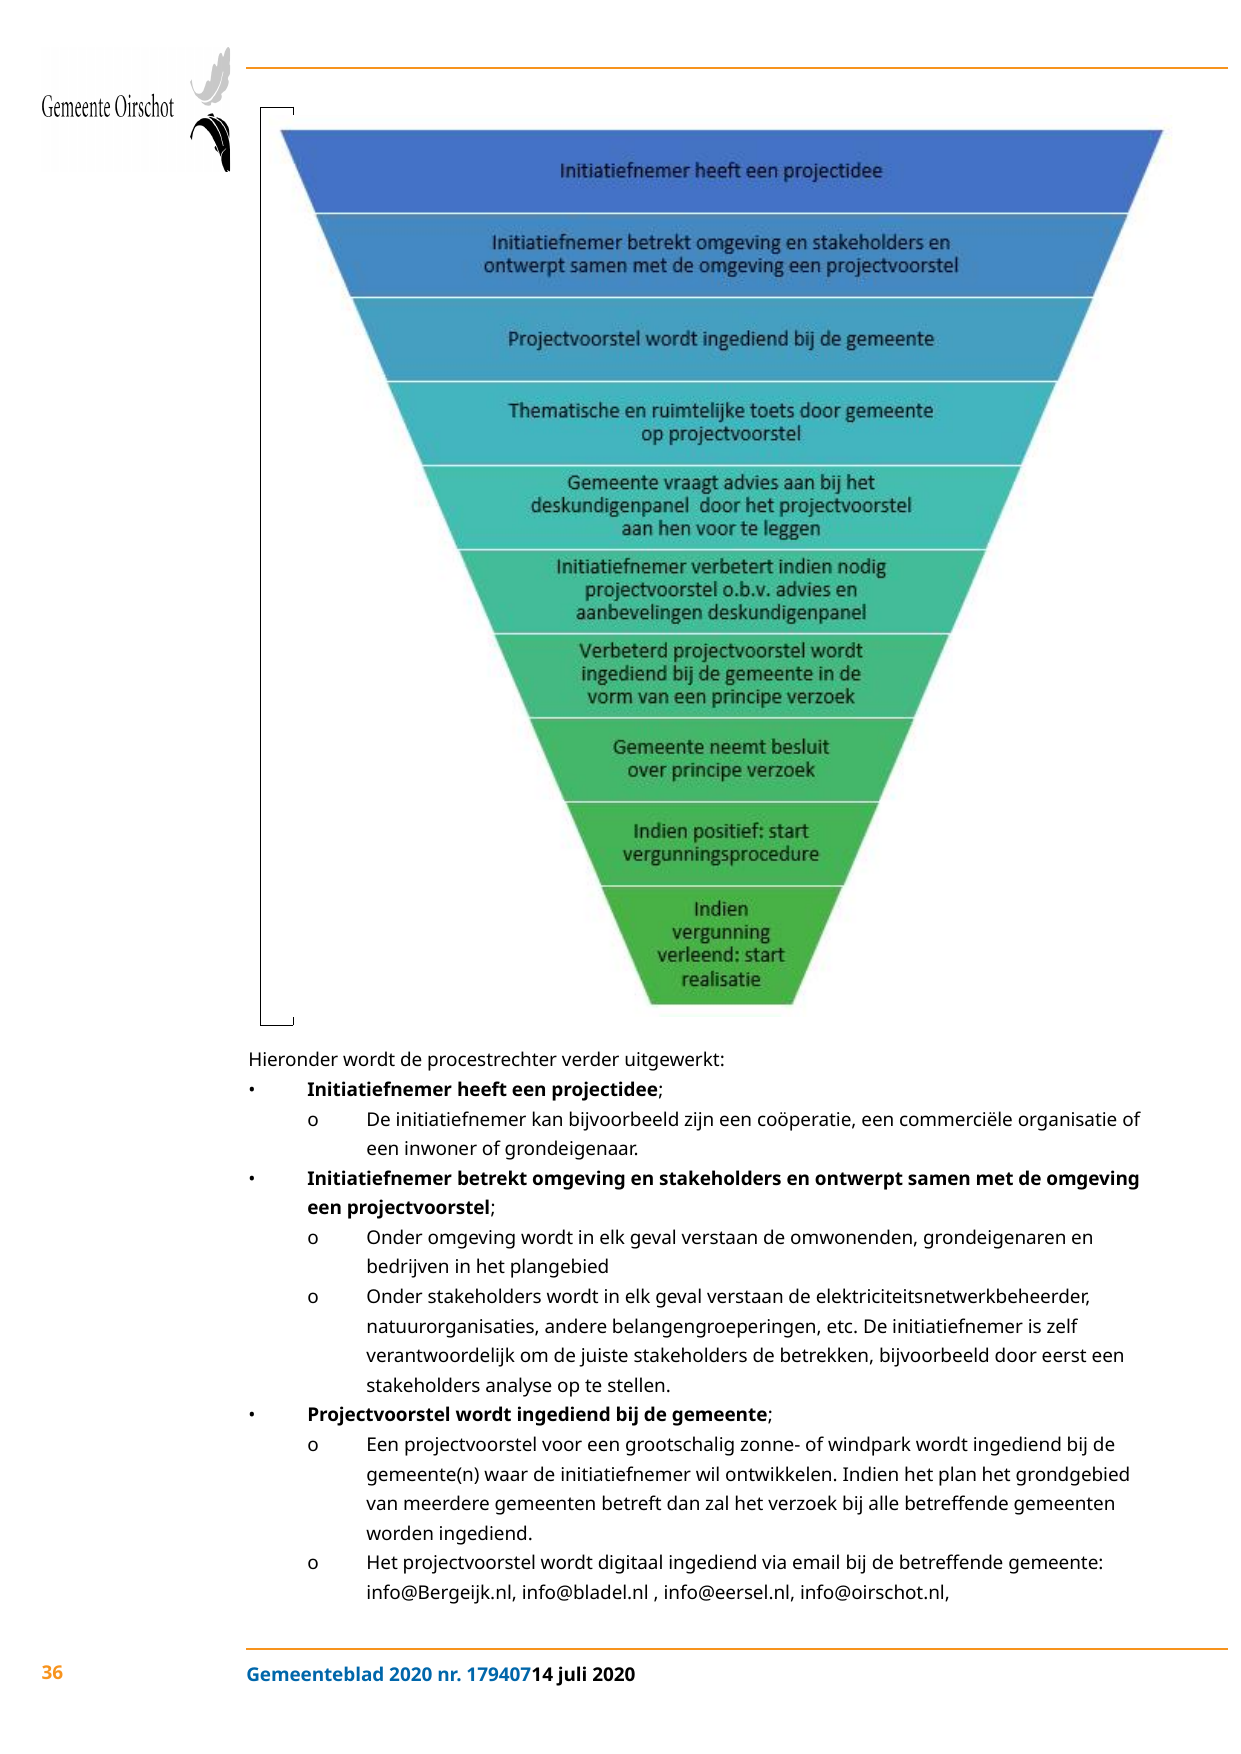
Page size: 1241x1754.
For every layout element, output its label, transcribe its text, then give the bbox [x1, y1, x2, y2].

list Een projectvoorstel voor een grootschalig zonne- of windpark wordt ingediend bij de gemeente(n) waar de initiatiefnemer wil ontwikkelen. Indien het plan het grondgebied van meerdere gemeenten betreft dan zal het verzoek bij alle betreffende gemeenten worden ingediend. [307, 1431, 1152, 1546]
list Projectvoorstel wordt ingediend bij de gemeente; [248, 1402, 1152, 1427]
picture [41, 47, 231, 172]
list Initiatiefnemer betrekt omgeving en stakeholders en ontwerpt samen met de omgeving een projectvoorstel; [248, 1165, 1152, 1220]
list Het projectvoorstel wordt digitaal ingediend via email bij de betreffende gemeente: info@Bergeijk.nl, info@bladel.nl , info@eersel.nl, info@oirschot.nl, [307, 1549, 1152, 1605]
list Onder omgeving wordt in elk geval verstaan de omwonenden, grondeigenaren en bedrijven in het plangebied [307, 1224, 1152, 1279]
list De initiatiefnemer kan bijvoorbeeld zijn een coöperatie, een commerciële organisatie of een inwoner of grondeigenaar. [307, 1106, 1152, 1161]
text Hieronder wordt de procestrechter verder uitgewerkt: [248, 1047, 1152, 1072]
list Onder stakeholders wordt in elk geval verstaan de elektriciteitsnetwerkbeheerder, natuurorganisaties, andere belangengroeperingen, etc. De initiatiefnemer is zelf verantwoordelijk om de juiste stakeholders de betrekken, bijvoorbeeld door eerst een stakeholders analyse op te stellen. [307, 1283, 1152, 1398]
list Initiatiefnemer heeft een projectidee; [248, 1076, 1152, 1102]
picture [268, 115, 1173, 1017]
